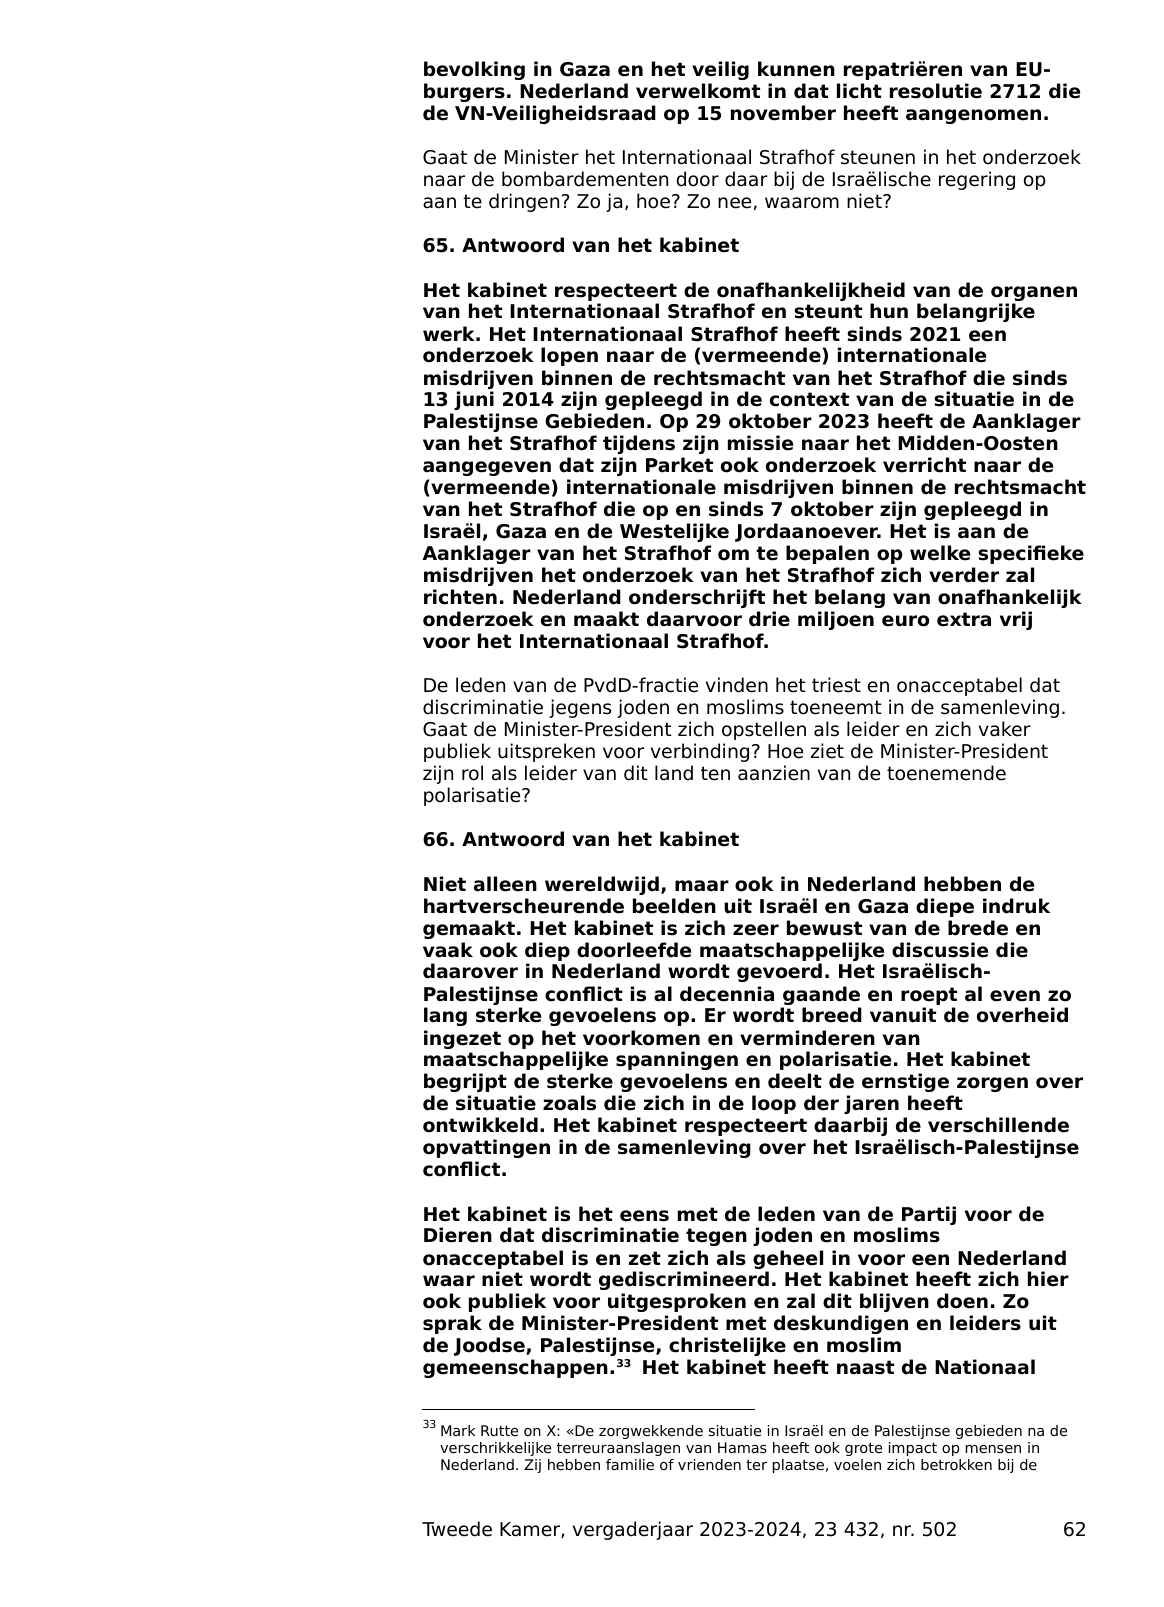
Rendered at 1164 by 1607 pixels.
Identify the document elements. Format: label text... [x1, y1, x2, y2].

text Mark Rutte on X: «De zorgwekkende situatie in Israël en de Palestijnse gebieden na de verschrikkelijke terreuraanslagen van Hamas heeft ook grote impact op mensen in Nederland. Zij hebben familie of vrienden ter plaatse, voelen zich betrokken bij de [422, 1418, 1087, 1474]
text Niet alleen wereldwijd, maar ook in Nederland hebben de hartverscheurende beelden uit Israël en Gaza diepe indruk gemaakt. Het kabinet is zich zeer bewust van de brede en vaak ook diep doorleefde maatschappelijke discussie die daarover in Nederland wordt gevoerd. Het Israëlisch-Palestijnse conflict is al decennia gaande en roept al even zo lang sterke gevoelens op. Er wordt breed vanuit de overheid ingezet op het voorkomen en verminderen van maatschappelijke spanningen en polarisatie. Het kabinet begrijpt de sterke gevoelens en deelt de ernstige zorgen over de situatie zoals die zich in de loop der jaren heeft ontwikkeld. Het kabinet respecteert daarbij de verschillende opvattingen in de samenleving over het Israëlisch-Palestijnse conflict. [422, 873, 1087, 1181]
text bevolking in Gaza en het veilig kunnen repatriëren van EU-burgers. Nederland verwelkomt in dat licht resolutie 2712 die de VN-Veiligheidsraad op 15 november heeft aangenomen. [422, 59, 1087, 125]
text Het kabinet respecteert de onafhankelijkheid van de organen van het Internationaal Strafhof en steunt hun belangrijke werk. Het Internationaal Strafhof heeft sinds 2021 een onderzoek lopen naar de (vermeende) internationale misdrijven binnen de rechtsmacht van het Strafhof die sinds 13 juni 2014 zijn gepleegd in de context van de situatie in de Palestijnse Gebieden. Op 29 oktober 2023 heeft de Aanklager van het Strafhof tijdens zijn missie naar het Midden-Oosten aangegeven dat zijn Parket ook onderzoek verricht naar de (vermeende) internationale misdrijven binnen de rechtsmacht van het Strafhof die op en sinds 7 oktober zijn gepleegd in Israël, Gaza en de Westelijke Jordaanoever. Het is aan de Aanklager van het Strafhof om te bepalen op welke specifieke misdrijven het onderzoek van het Strafhof zich verder zal richten. Nederland onderschrijft het belang van onafhankelijk onderzoek en maakt daarvoor drie miljoen euro extra vrij voor het Internationaal Strafhof. [422, 279, 1087, 653]
subtitle 66. Antwoord van het kabinet [422, 829, 1087, 851]
text Het kabinet is het eens met de leden van de Partij voor de Dieren dat discriminatie tegen joden en moslims onacceptabel is en zet zich als geheel in voor een Nederland waar niet wordt gediscrimineerd. Het kabinet heeft zich hier ook publiek voor uitgesproken en zal dit blijven doen. Zo sprak de Minister-President met deskundigen en leiders uit de Joodse, Palestijnse, christelijke en moslim gemeenschappen. Het kabinet heeft naast de Nationaal [422, 1203, 1087, 1379]
text De leden van de PvdD-fractie vinden het triest en onacceptabel dat discriminatie jegens joden en moslims toeneemt in de samenleving. Gaat de Minister-President zich opstellen als leider en zich vaker publiek uitspreken voor verbinding? Hoe ziet de Minister-President zijn rol als leider van dit land ten aanzien van de toenemende polarisatie? [422, 675, 1087, 807]
text Gaat de Minister het Internationaal Strafhof steunen in het onderzoek naar de bombardementen door daar bij de Israëlische regering op aan te dringen? Zo ja, hoe? Zo nee, waarom niet? [422, 147, 1087, 213]
subtitle 65. Antwoord van het kabinet [422, 235, 1087, 257]
